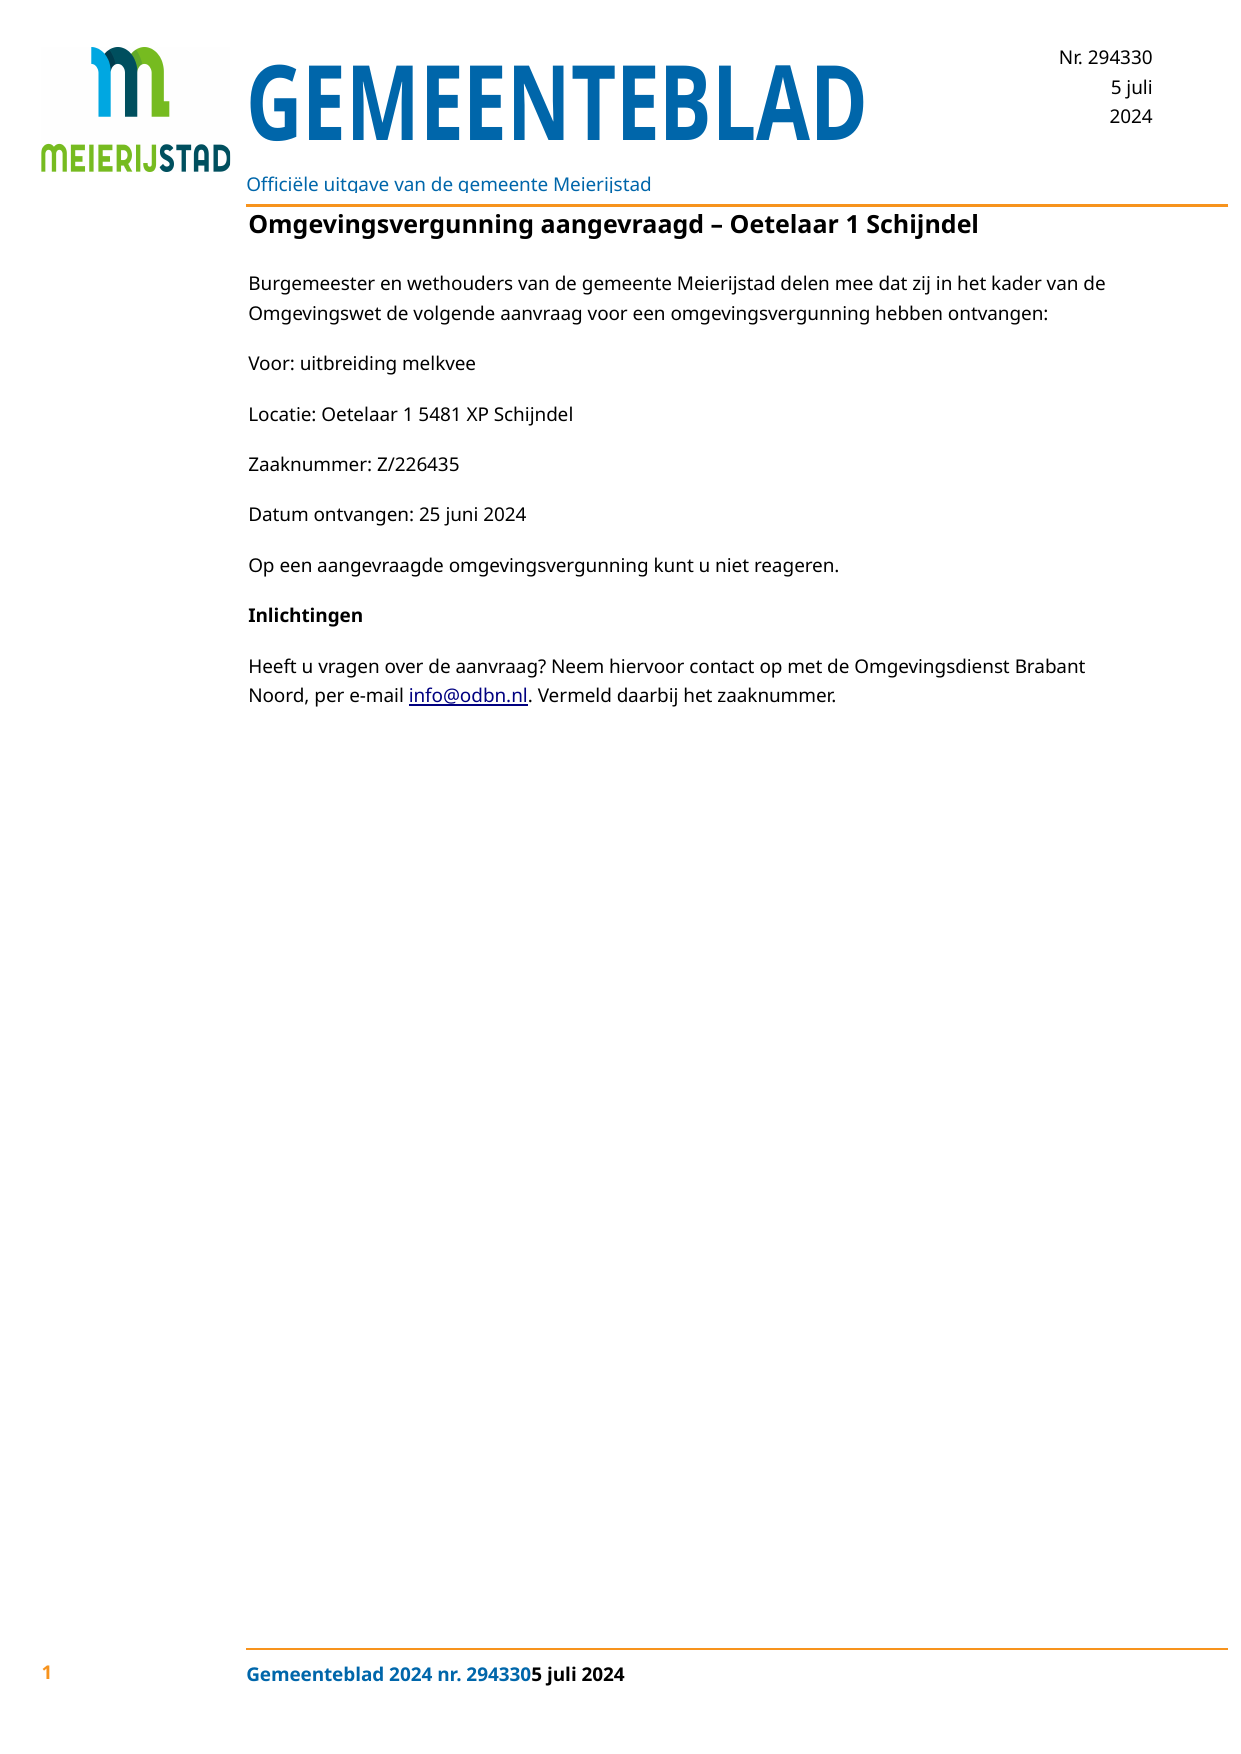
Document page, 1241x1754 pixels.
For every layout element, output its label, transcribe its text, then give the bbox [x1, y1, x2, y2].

text Locatie: Oetelaar 1 5481 XP Schijndel [248, 401, 1152, 426]
text Omgevingsvergunning aangevraagd – Oetelaar 1 Schijndel [248, 207, 1152, 241]
picture [41, 47, 231, 172]
text Voor: uitbreiding melkvee [248, 350, 1152, 376]
text Heeft u vragen over de aanvraag? Neem hiervoor contact op met de Omgevingsdienst Brabant Noord, per e-mail info@odbn.nl. Vermeld daarbij het zaaknummer. [248, 653, 1152, 708]
text Op een aangevraagde omgevingsvergunning kunt u niet reageren. [248, 552, 1152, 578]
text Zaaknummer: Z/226435 [248, 451, 1152, 477]
text Inlichtingen [248, 602, 1152, 628]
text Burgemeester en wethouders van de gemeente Meierijstad delen mee dat zij in het kader van de Omgevingswet de volgende aanvraag voor een omgevingsvergunning hebben ontvangen: [248, 270, 1152, 326]
text Datum ontvangen: 25 juni 2024 [248, 502, 1152, 527]
